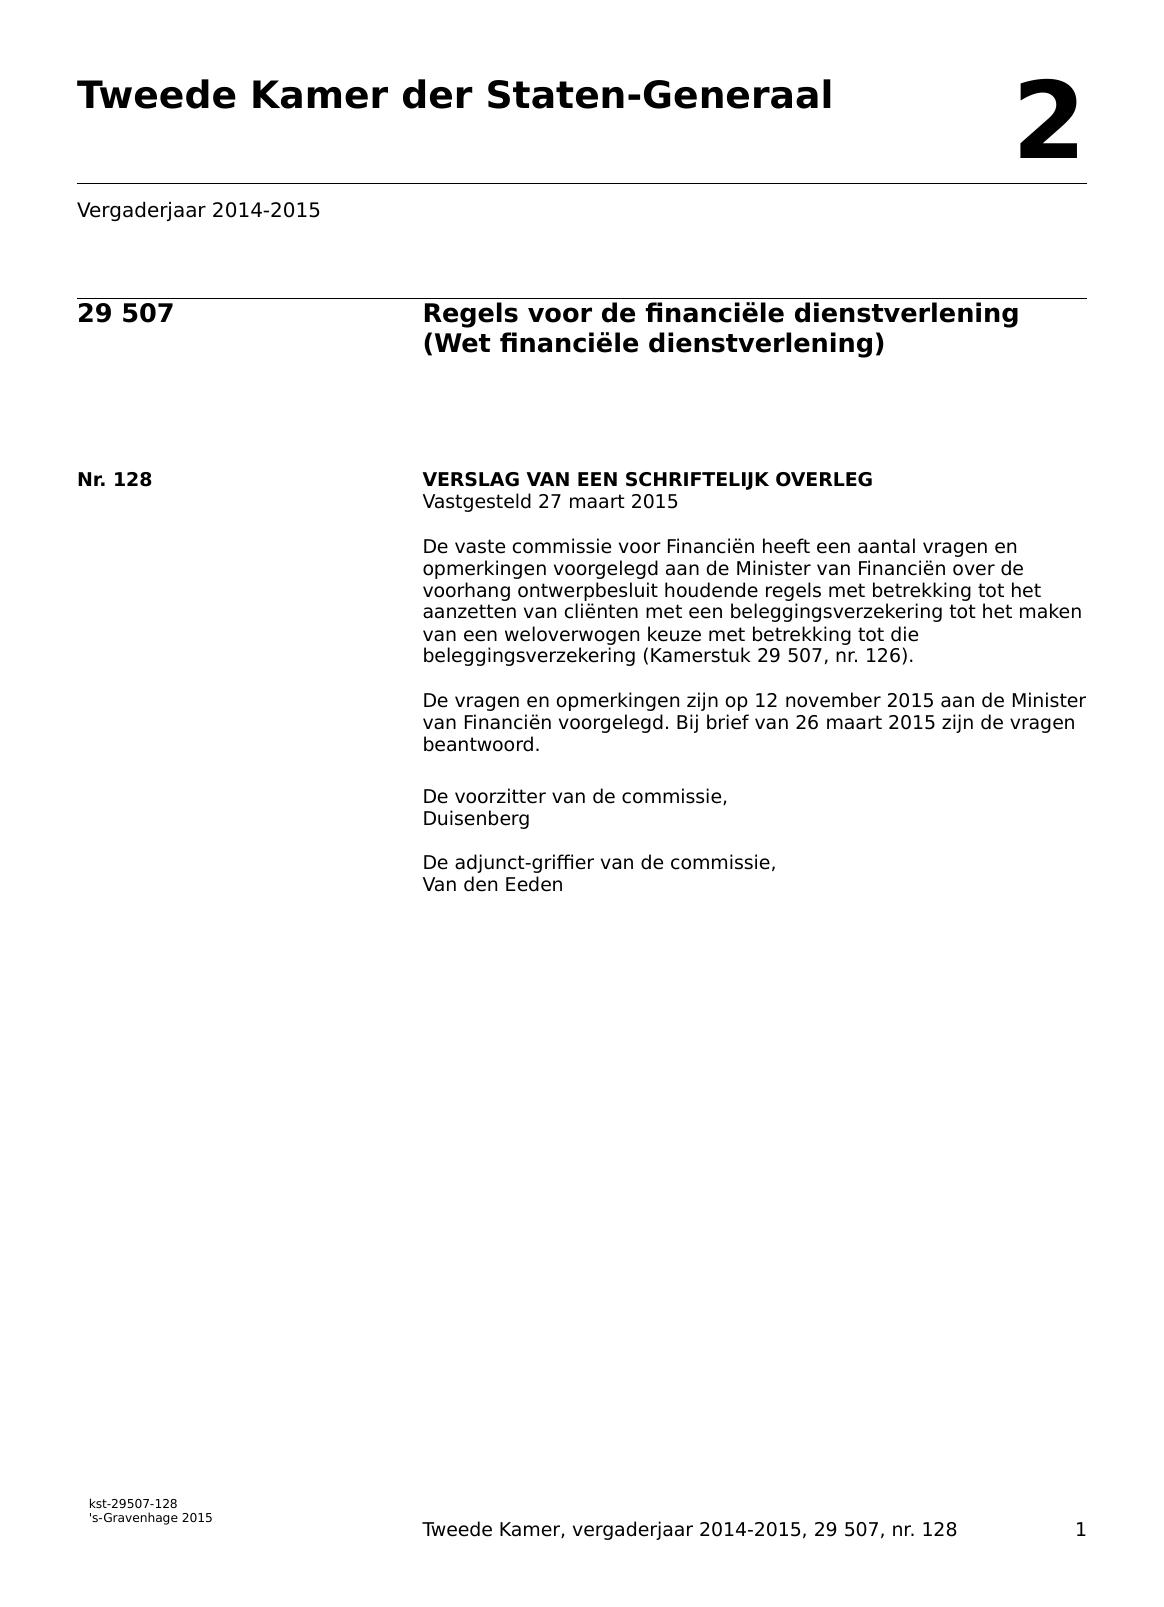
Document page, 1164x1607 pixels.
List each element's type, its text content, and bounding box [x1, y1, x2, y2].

table_header 2 [886, 59, 1087, 183]
subtitle Nr. 128 VERSLAG VAN EEN SCHRIFTELIJK OVERLEG [77, 469, 1087, 491]
text Vastgesteld 27 maart 2015 [422, 491, 1087, 513]
text De vaste commissie voor Financiën heeft een aantal vragen en opmerkingen voorgelegd aan de Minister van Financiën over de voorhang ontwerpbesluit houdende regels met betrekking tot het aanzetten van cliënten met een beleggingsverzekering tot het maken van een weloverwogen keuze met betrekking tot die beleggingsverzekering (Kamerstuk 29 507, nr. 126). [422, 536, 1087, 667]
text De vragen en opmerkingen zijn op 12 november 2015 aan de Minister van Financiën voorgelegd. Bij brief van 26 maart 2015 zijn de vragen beantwoord. [422, 689, 1087, 756]
text 's-Gravenhage 2015 [88, 1511, 323, 1525]
subtitle 29 507 Regels voor de financiële dienstverlening (Wet financiële dienstverlening) [77, 299, 1087, 358]
text De voorzitter van de commissie, Duisenberg [422, 786, 1087, 829]
table_cell Vergaderjaar 2014-2015 [77, 184, 1087, 298]
text kst-29507-128 [88, 1497, 323, 1511]
table_header Tweede Kamer der Staten-Generaal [77, 59, 886, 183]
text De adjunct-griffier van de commissie, Van den Eeden [422, 852, 1087, 896]
